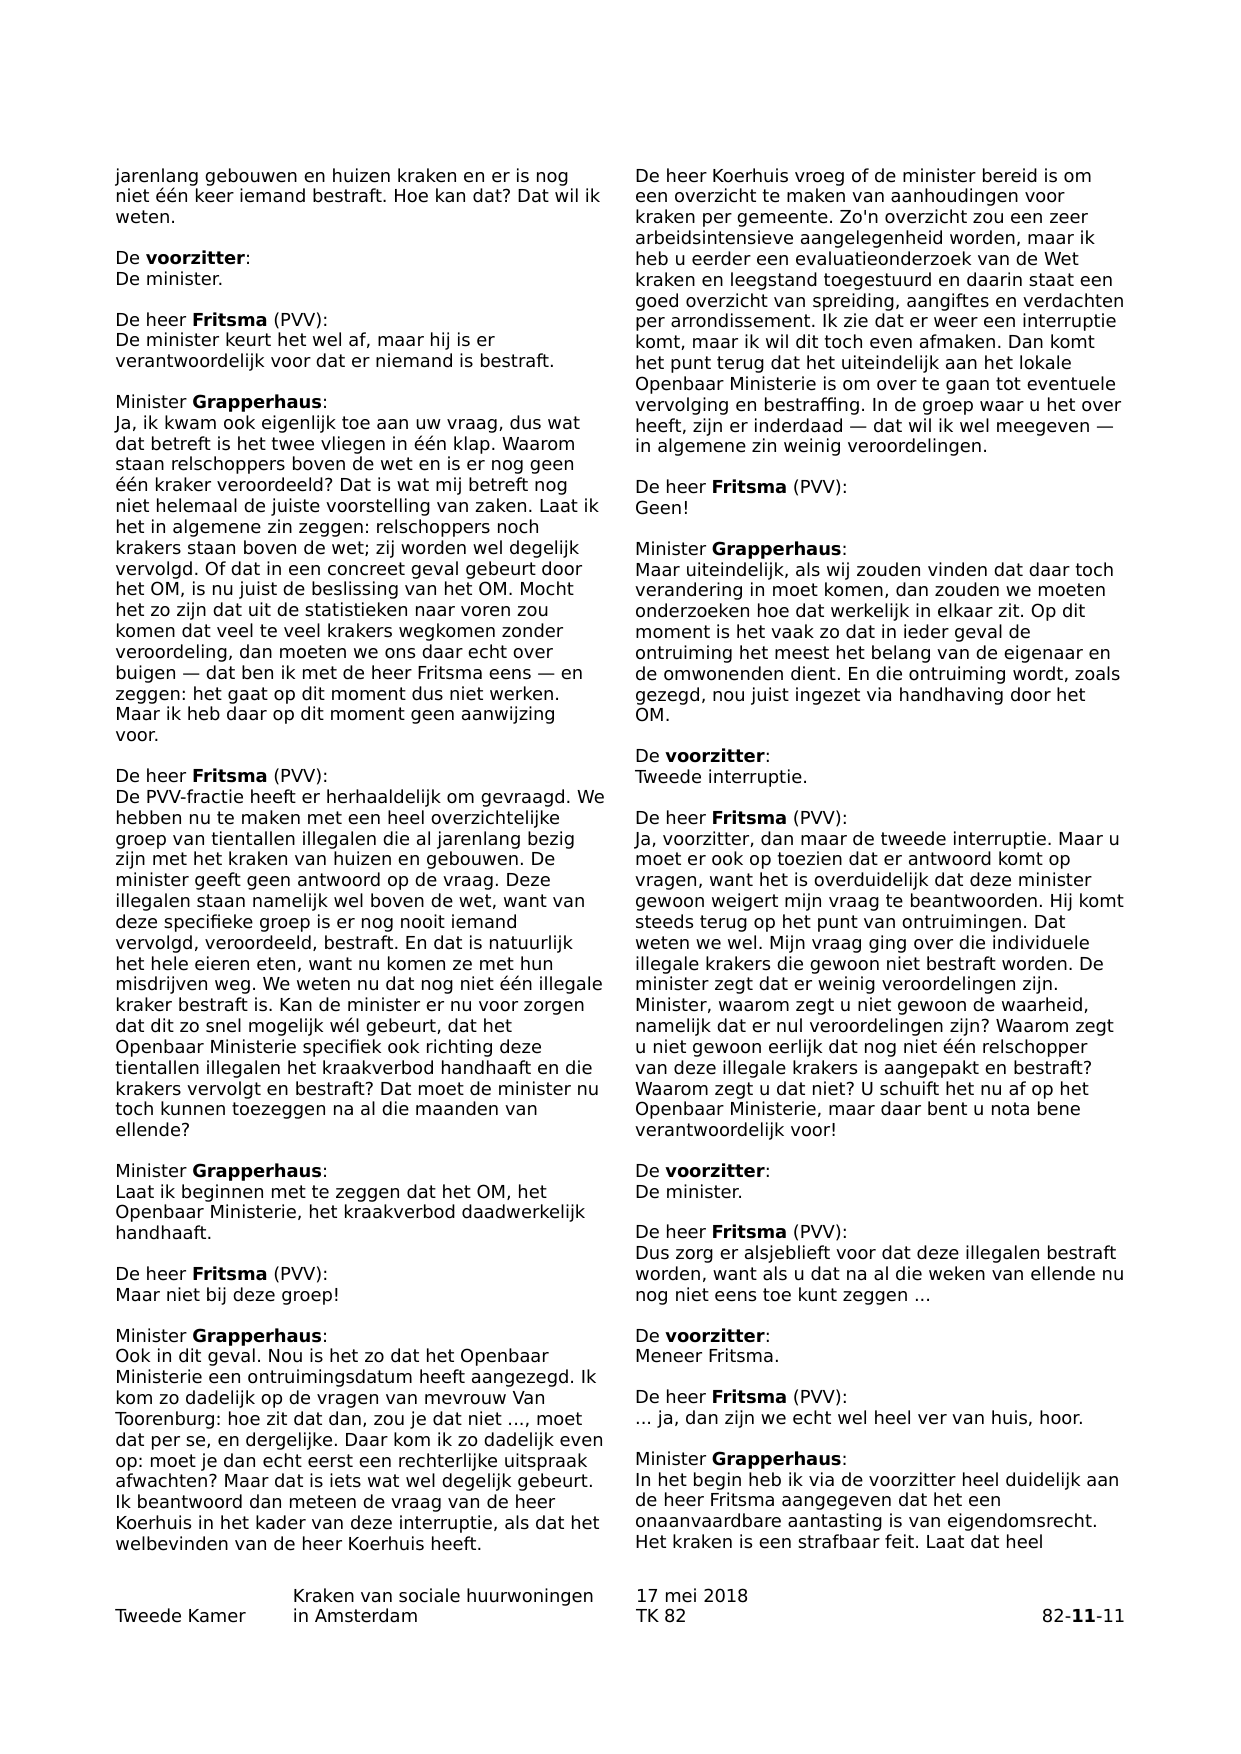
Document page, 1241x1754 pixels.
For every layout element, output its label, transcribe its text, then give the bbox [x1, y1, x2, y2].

text Minister Grapperhaus: [115, 392, 605, 412]
text Maar uiteindelijk, als wij zouden vinden dat daar toch verandering in moet komen, dan zouden we moeten onderzoeken hoe dat werkelijk in elkaar zit. Op dit moment is het vaak zo dat in ieder geval de ontruiming het meest het belang van de eigenaar en de omwonenden dient. En die ontruiming wordt, zoals gezegd, nou juist ingezet via handhaving door het OM. [635, 559, 1125, 726]
text De heer Fritsma (PVV): [635, 477, 1125, 498]
text Dus zorg er alsjeblieft voor dat deze illegalen bestraft worden, want als u dat na al die weken van ellende nu nog niet eens toe kunt zeggen ... [635, 1243, 1125, 1306]
text De minister. [635, 1181, 1125, 1202]
text De heer Fritsma (PVV): [635, 1387, 1125, 1408]
text ... ja, dan zijn we echt wel heel ver van huis, hoor. [635, 1408, 1125, 1429]
text In het begin heb ik via de voorzitter heel duidelijk aan de heer Fritsma aangegeven dat het een onaanvaardbare aantasting is van eigendomsrecht. Het kraken is een strafbaar feit. Laat dat heel [635, 1469, 1125, 1553]
text De voorzitter: [635, 1326, 1125, 1346]
text De voorzitter: [635, 746, 1125, 767]
text Minister Grapperhaus: [635, 538, 1125, 559]
text Ja, ik kwam ook eigenlijk toe aan uw vraag, dus wat dat betreft is het twee vliegen in één klap. Waarom staan relschoppers boven de wet en is er nog geen één kraker veroordeeld? Dat is wat mij betreft nog niet helemaal de juiste voorstelling van zaken. Laat ik het in algemene zin zeggen: relschoppers noch krakers staan boven de wet; zij worden wel degelijk vervolgd. Of dat in een concreet geval gebeurt door het OM, is nu juist de beslissing van het OM. Mocht het zo zijn dat uit de statistieken naar voren zou komen dat veel te veel krakers wegkomen zonder veroordeling, dan moeten we ons daar echt over buigen — dat ben ik met de heer Fritsma eens — en zeggen: het gaat op dit moment dus niet werken. Maar ik heb daar op dit moment geen aanwijzing voor. [115, 412, 605, 746]
text De heer Fritsma (PVV): [115, 766, 605, 787]
text De minister. [115, 268, 605, 289]
text De voorzitter: [115, 248, 605, 268]
text De heer Fritsma (PVV): [115, 309, 605, 330]
text Minister Grapperhaus: [115, 1326, 605, 1346]
text Minister Grapperhaus: [635, 1449, 1125, 1469]
text De heer Fritsma (PVV): [635, 1222, 1125, 1243]
text Maar niet bij deze groep! [115, 1285, 605, 1306]
text De PVV-fractie heeft er herhaaldelijk om gevraagd. We hebben nu te maken met een heel overzichtelijke groep van tientallen illegalen die al jarenlang bezig zijn met het kraken van huizen en gebouwen. De minister geeft geen antwoord op de vraag. Deze illegalen staan namelijk wel boven de wet, want van deze specifieke groep is er nog nooit iemand vervolgd, veroordeeld, bestraft. En dat is natuurlijk het hele eieren eten, want nu komen ze met hun misdrijven weg. We weten nu dat nog niet één illegale kraker bestraft is. Kan de minister er nu voor zorgen dat dit zo snel mogelijk wél gebeurt, dat het Openbaar Ministerie specifiek ook richting deze tientallen illegalen het kraakverbod handhaaft en die krakers vervolgt en bestraft? Dat moet de minister nu toch kunnen toezeggen na al die maanden van ellende? [115, 787, 605, 1141]
text De minister keurt het wel af, maar hij is er verantwoordelijk voor dat er niemand is bestraft. [115, 330, 605, 372]
text De heer Fritsma (PVV): [115, 1264, 605, 1285]
text De voorzitter: [635, 1161, 1125, 1181]
text Meneer Fritsma. [635, 1346, 1125, 1367]
text Ja, voorzitter, dan maar de tweede interruptie. Maar u moet er ook op toezien dat er antwoord komt op vragen, want het is overduidelijk dat deze minister gewoon weigert mijn vraag te beantwoorden. Hij komt steeds terug op het punt van ontruimingen. Dat weten we wel. Mijn vraag ging over die individuele illegale krakers die gewoon niet bestraft worden. De minister zegt dat er weinig veroordelingen zijn. Minister, waarom zegt u niet gewoon de waarheid, namelijk dat er nul veroordelingen zijn? Waarom zegt u niet gewoon eerlijk dat nog niet één relschopper van deze illegale krakers is aangepakt en bestraft? Waarom zegt u dat niet? U schuift het nu af op het Openbaar Ministerie, maar daar bent u nota bene verantwoordelijk voor! [635, 828, 1125, 1141]
text jarenlang gebouwen en huizen kraken en er is nog niet één keer iemand bestraft. Hoe kan dat? Dat wil ik weten. [115, 165, 605, 228]
text Minister Grapperhaus: [115, 1161, 605, 1181]
text Geen! [635, 498, 1125, 518]
text De heer Fritsma (PVV): [635, 807, 1125, 828]
text De heer Koerhuis vroeg of de minister bereid is om een overzicht te maken van aanhoudingen voor kraken per gemeente. Zo'n overzicht zou een zeer arbeidsintensieve aangelegenheid worden, maar ik heb u eerder een evaluatieonderzoek van de Wet kraken en leegstand toegestuurd en daarin staat een goed overzicht van spreiding, aangiftes en verdachten per arrondissement. Ik zie dat er weer een interruptie komt, maar ik wil dit toch even afmaken. Dan komt het punt terug dat het uiteindelijk aan het lokale Openbaar Ministerie is om over te gaan tot eventuele vervolging en bestraffing. In de groep waar u het over heeft, zijn er inderdaad — dat wil ik wel meegeven — in algemene zin weinig veroordelingen. [635, 165, 1125, 457]
text Ook in dit geval. Nou is het zo dat het Openbaar Ministerie een ontruimingsdatum heeft aangezegd. Ik kom zo dadelijk op de vragen van mevrouw Van Toorenburg: hoe zit dat dan, zou je dat niet ..., moet dat per se, en dergelijke. Daar kom ik zo dadelijk even op: moet je dan echt eerst een rechterlijke uitspraak afwachten? Maar dat is iets wat wel degelijk gebeurt. Ik beantwoord dan meteen de vraag van de heer Koerhuis in het kader van deze interruptie, als dat het welbevinden van de heer Koerhuis heeft. [115, 1346, 605, 1554]
text Laat ik beginnen met te zeggen dat het OM, het Openbaar Ministerie, het kraakverbod daadwerkelijk handhaaft. [115, 1181, 605, 1244]
text Tweede interruptie. [635, 767, 1125, 787]
